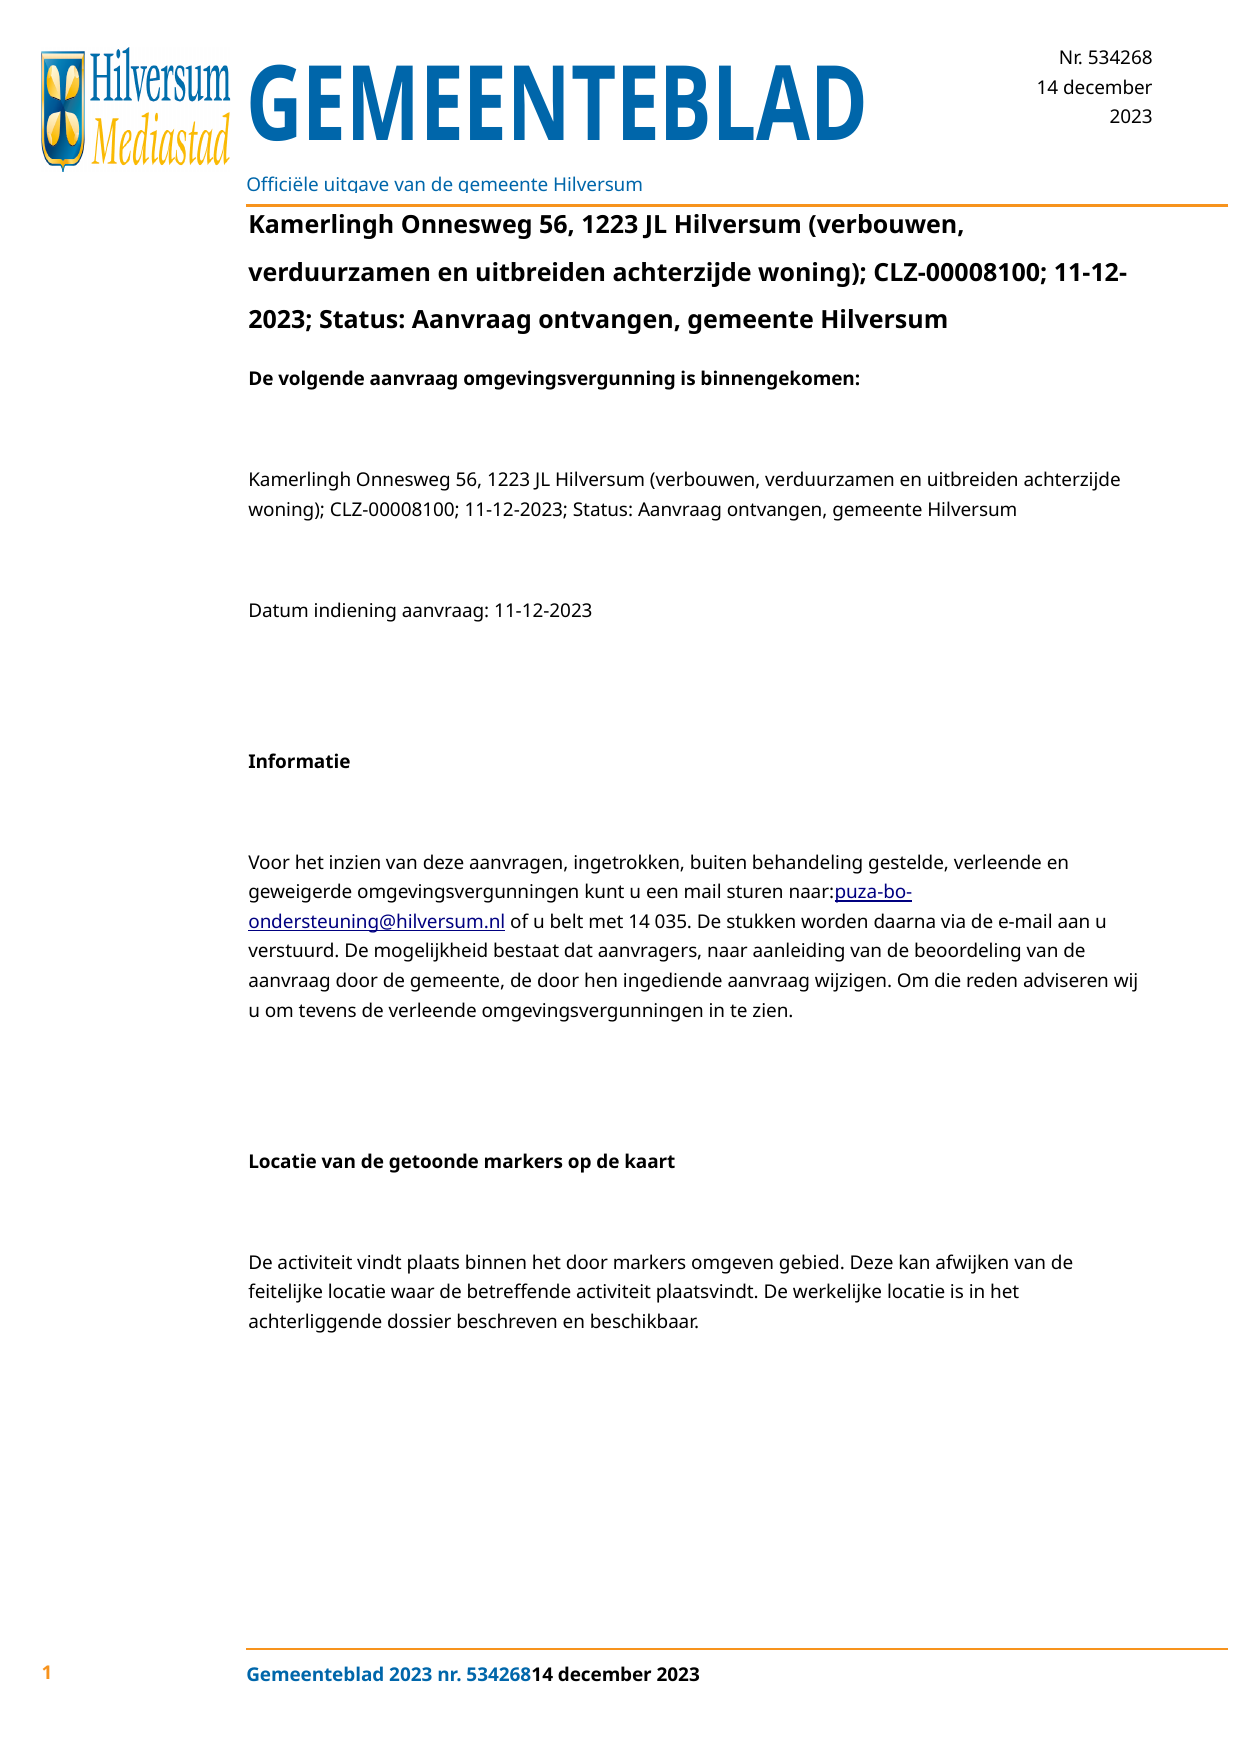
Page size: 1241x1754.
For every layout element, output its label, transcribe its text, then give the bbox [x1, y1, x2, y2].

text De activiteit vindt plaats binnen het door markers omgeven gebied. Deze kan afwijken van de feitelijke locatie waar de betreffende activiteit plaatsvindt. De werkelijke locatie is in het achterliggende dossier beschreven en beschikbaar. [248, 1249, 1152, 1334]
text Voor het inzien van deze aanvragen, ingetrokken, buiten behandeling gestelde, verleende en geweigerde omgevingsvergunningen kunt u een mail sturen naar:puza-bo-ondersteuning@hilversum.nl of u belt met 14 035. De stukken worden daarna via de e-mail aan u verstuurd. De mogelijkheid bestaat dat aanvragers, naar aanleiding van de beoordeling van de aanvraag door de gemeente, de door hen ingediende aanvraag wijzigen. Om die reden adviseren wij u om tevens de verleende omgevingsvergunningen in te zien. [248, 849, 1152, 1022]
text Kamerlingh Onnesweg 56, 1223 JL Hilversum (verbouwen, verduurzamen en uitbreiden achterzijde woning); CLZ-00008100; 11-12-2023; Status: Aanvraag ontvangen, gemeente Hilversum [248, 207, 1152, 336]
picture [41, 47, 231, 172]
text Locatie van de getoonde markers op de kaart [248, 1148, 1152, 1174]
text Datum indiening aanvraag: 11-12-2023 [248, 597, 1152, 622]
text Informatie [248, 748, 1152, 774]
text De volgende aanvraag omgevingsvergunning is binnengekomen: [248, 366, 1152, 391]
text Kamerlingh Onnesweg 56, 1223 JL Hilversum (verbouwen, verduurzamen en uitbreiden achterzijde woning); CLZ-00008100; 11-12-2023; Status: Aanvraag ontvangen, gemeente Hilversum [248, 466, 1152, 522]
